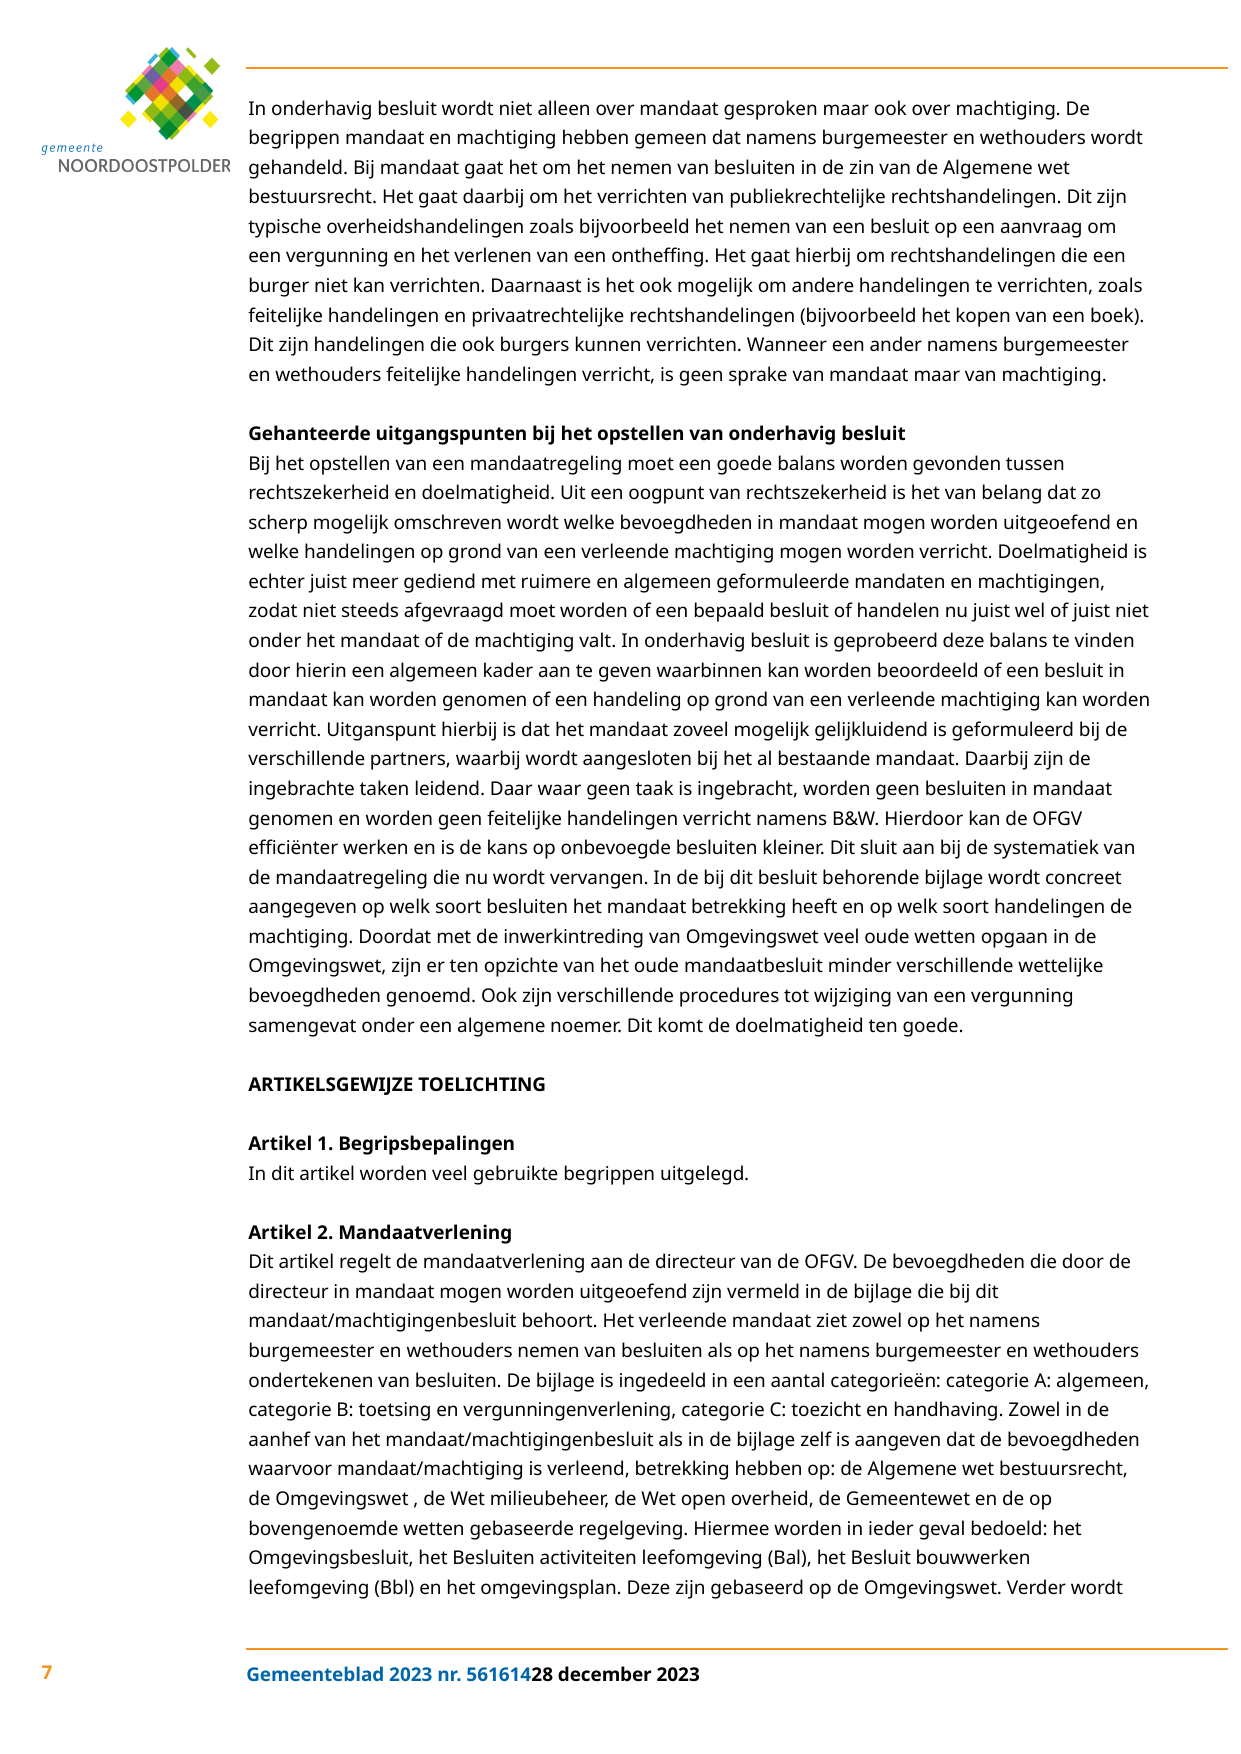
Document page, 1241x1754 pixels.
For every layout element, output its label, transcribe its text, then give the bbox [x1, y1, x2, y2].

text Gehanteerde uitgangspunten bij het opstellen van onderhavig besluit [248, 420, 1152, 446]
text Artikel 2. Mandaatverlening [248, 1219, 1152, 1245]
text Dit artikel regelt de mandaatverlening aan de directeur van de OFGV. De bevoegdheden die door de directeur in mandaat mogen worden uitgeoefend zijn vermeld in de bijlage die bij dit mandaat/machtigingenbesluit behoort. Het verleende mandaat ziet zowel op het namens burgemeester en wethouders nemen van besluiten als op het namens burgemeester en wethouders ondertekenen van besluiten. De bijlage is ingedeeld in een aantal categorieën: categorie A: algemeen, categorie B: toetsing en vergunningenverlening, categorie C: toezicht en handhaving. Zowel in de aanhef van het mandaat/machtigingenbesluit als in de bijlage zelf is aangeven dat de bevoegdheden waarvoor mandaat/machtiging is verleend, betrekking hebben op: de Algemene wet bestuursrecht, de Omgevingswet , de Wet milieubeheer, de Wet open overheid, de Gemeentewet en de op bovengenoemde wetten gebaseerde regelgeving. Hiermee worden in ieder geval bedoeld: het Omgevingsbesluit, het Besluiten activiteiten leefomgeving (Bal), het Besluit bouwwerken leefomgeving (Bbl) en het omgevingsplan. Deze zijn gebaseerd op de Omgevingswet. Verder wordt [248, 1248, 1152, 1600]
text ARTIKELSGEWIJZE TOELICHTING [248, 1071, 1152, 1097]
text In onderhavig besluit wordt niet alleen over mandaat gesproken maar ook over machtiging. De begrippen mandaat en machtiging hebben gemeen dat namens burgemeester en wethouders wordt gehandeld. Bij mandaat gaat het om het nemen van besluiten in de zin van de Algemene wet bestuursrecht. Het gaat daarbij om het verrichten van publiekrechtelijke rechtshandelingen. Dit zijn typische overheidshandelingen zoals bijvoorbeeld het nemen van een besluit op een aanvraag om een vergunning en het verlenen van een ontheffing. Het gaat hierbij om rechtshandelingen die een burger niet kan verrichten. Daarnaast is het ook mogelijk om andere handelingen te verrichten, zoals feitelijke handelingen en privaatrechtelijke rechtshandelingen (bijvoorbeeld het kopen van een boek). Dit zijn handelingen die ook burgers kunnen verrichten. Wanneer een ander namens burgemeester en wethouders feitelijke handelingen verricht, is geen sprake van mandaat maar van machtiging. [248, 95, 1152, 387]
text In dit artikel worden veel gebruikte begrippen uitgelegd. [248, 1160, 1152, 1186]
picture [41, 47, 231, 172]
text Bij het opstellen van een mandaatregeling moet een goede balans worden gevonden tussen rechtszekerheid en doelmatigheid. Uit een oogpunt van rechtszekerheid is het van belang dat zo scherp mogelijk omschreven wordt welke bevoegdheden in mandaat mogen worden uitgeoefend en welke handelingen op grond van een verleende machtiging mogen worden verricht. Doelmatigheid is echter juist meer gediend met ruimere en algemeen geformuleerde mandaten en machtigingen, zodat niet steeds afgevraagd moet worden of een bepaald besluit of handelen nu juist wel of juist niet onder het mandaat of de machtiging valt. In onderhavig besluit is geprobeerd deze balans te vinden door hierin een algemeen kader aan te geven waarbinnen kan worden beoordeeld of een besluit in mandaat kan worden genomen of een handeling op grond van een verleende machtiging kan worden verricht. Uitganspunt hierbij is dat het mandaat zoveel mogelijk gelijkluidend is geformuleerd bij de verschillende partners, waarbij wordt aangesloten bij het al bestaande mandaat. Daarbij zijn de ingebrachte taken leidend. Daar waar geen taak is ingebracht, worden geen besluiten in mandaat genomen en worden geen feitelijke handelingen verricht namens B&W. Hierdoor kan de OFGV efficiënter werken en is de kans op onbevoegde besluiten kleiner. Dit sluit aan bij de systematiek van de mandaatregeling die nu wordt vervangen. In de bij dit besluit behorende bijlage wordt concreet aangegeven op welk soort besluiten het mandaat betrekking heeft en op welk soort handelingen de machtiging. Doordat met de inwerkintreding van Omgevingswet veel oude wetten opgaan in de Omgevingswet, zijn er ten opzichte van het oude mandaatbesluit minder verschillende wettelijke bevoegdheden genoemd. Ook zijn verschillende procedures tot wijziging van een vergunning samengevat onder een algemene noemer. Dit komt de doelmatigheid ten goede. [248, 450, 1152, 1038]
text Artikel 1. Begripsbepalingen [248, 1130, 1152, 1156]
